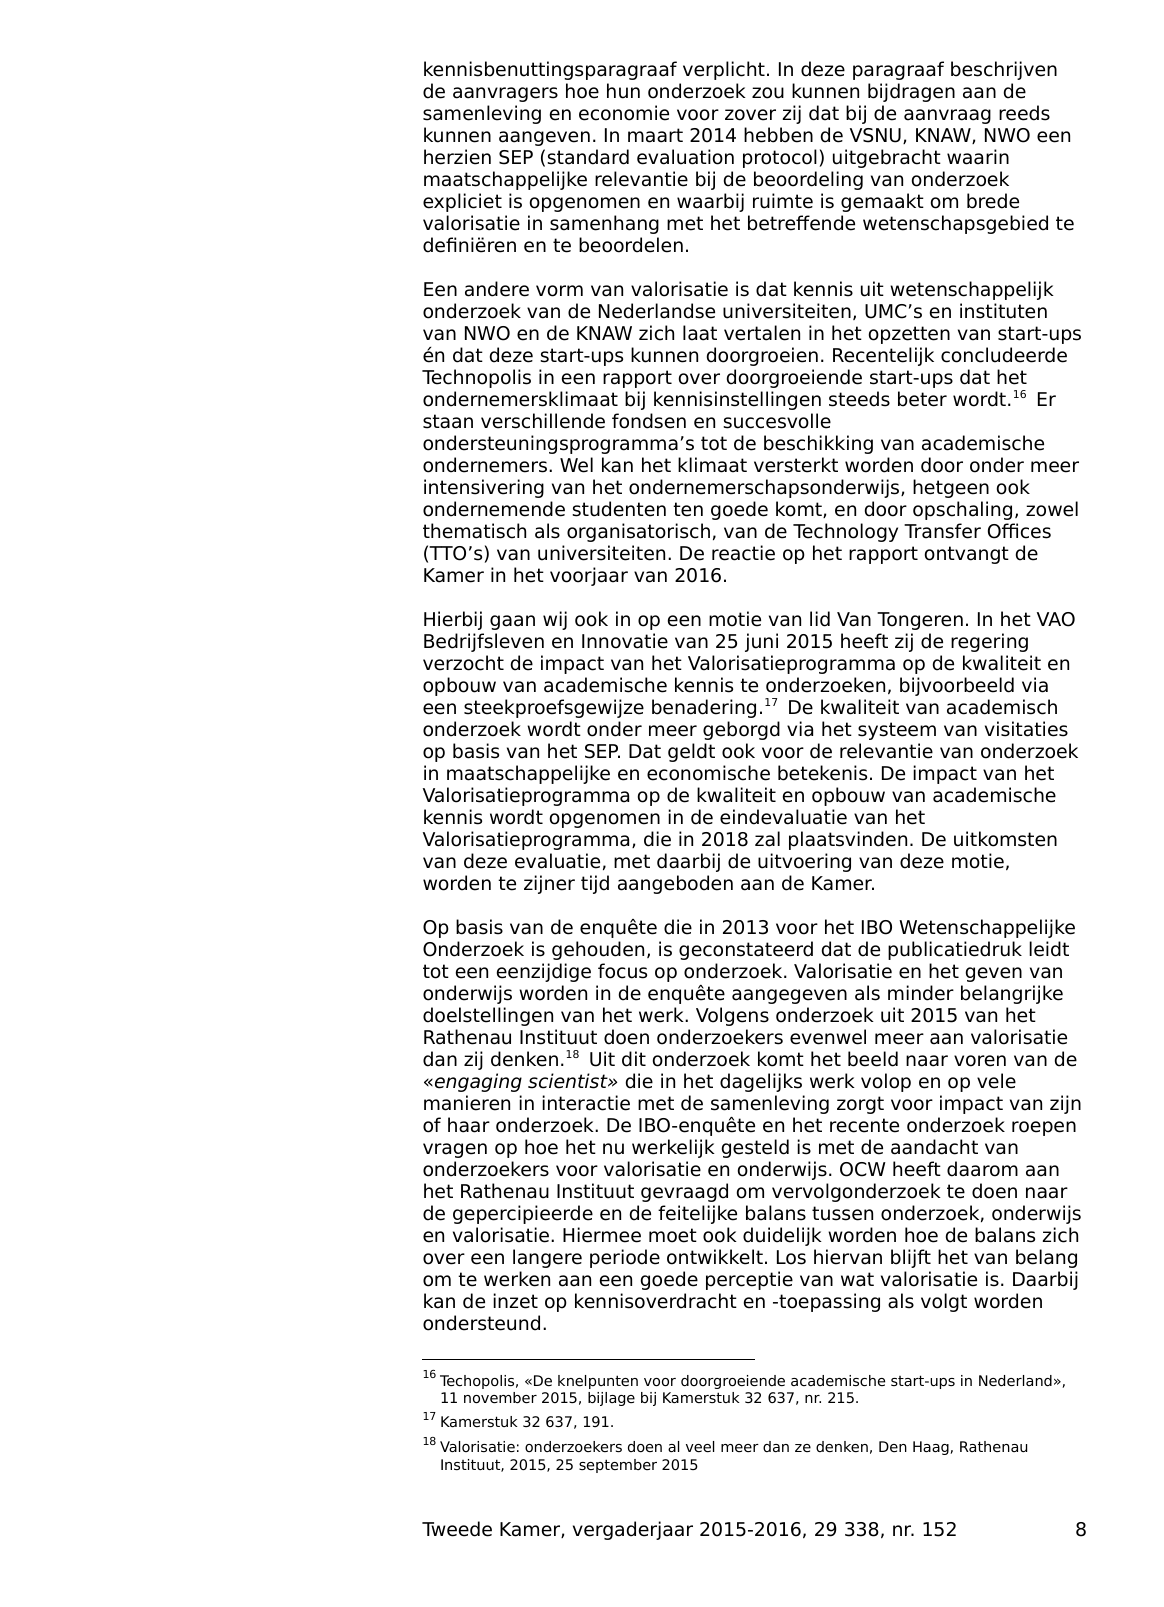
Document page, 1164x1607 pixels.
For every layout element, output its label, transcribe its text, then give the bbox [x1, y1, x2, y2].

text Hierbij gaan wij ook in op een motie van lid Van Tongeren. In het VAO Bedrijfsleven en Innovatie van 25 juni 2015 heeft zij de regering verzocht de impact van het Valorisatieprogramma op de kwaliteit en opbouw van academische kennis te onderzoeken, bijvoorbeeld via een steekproefsgewijze benadering. De kwaliteit van academisch onderzoek wordt onder meer geborgd via het systeem van visitaties op basis van het SEP. Dat geldt ook voor de relevantie van onderzoek in maatschappelijke en economische betekenis. De impact van het Valorisatieprogramma op de kwaliteit en opbouw van academische kennis wordt opgenomen in de eindevaluatie van het Valorisatieprogramma, die in 2018 zal plaatsvinden. De uitkomsten van deze evaluatie, met daarbij de uitvoering van deze motie, worden te zijner tijd aangeboden aan de Kamer. [422, 609, 1087, 895]
text Op basis van de enquête die in 2013 voor het IBO Wetenschappelijke Onderzoek is gehouden, is geconstateerd dat de publicatiedruk leidt tot een eenzijdige focus op onderzoek. Valorisatie en het geven van onderwijs worden in de enquête aangegeven als minder belangrijke doelstellingen van het werk. Volgens onderzoek uit 2015 van het Rathenau Instituut doen onderzoekers evenwel meer aan valorisatie dan zij denken. Uit dit onderzoek komt het beeld naar voren van de «engaging scientist» die in het dagelijks werk volop en op vele manieren in interactie met de samenleving zorgt voor impact van zijn of haar onderzoek. De IBO-enquête en het recente onderzoek roepen vragen op hoe het nu werkelijk gesteld is met de aandacht van onderzoekers voor valorisatie en onderwijs. OCW heeft daarom aan het Rathenau Instituut gevraagd om vervolgonderzoek te doen naar de gepercipieerde en de feitelijke balans tussen onderzoek, onderwijs en valorisatie. Hiermee moet ook duidelijk worden hoe de balans zich over een langere periode ontwikkelt. Los hiervan blijft het van belang om te werken aan een goede perceptie van wat valorisatie is. Daarbij kan de inzet op kennisoverdracht en -toepassing als volgt worden ondersteund. [422, 917, 1087, 1334]
text Valorisatie: onderzoekers doen al veel meer dan ze denken, Den Haag, Rathenau Instituut, 2015, 25 september 2015 [422, 1435, 1087, 1474]
text Kamerstuk 32 637, 191. [422, 1410, 1087, 1432]
text kennisbenuttingsparagraaf verplicht. In deze paragraaf beschrijven de aanvragers hoe hun onderzoek zou kunnen bijdragen aan de samenleving en economie voor zover zij dat bij de aanvraag reeds kunnen aangeven. In maart 2014 hebben de VSNU, KNAW, NWO een herzien SEP (standard evaluation protocol) uitgebracht waarin maatschappelijke relevantie bij de beoordeling van onderzoek expliciet is opgenomen en waarbij ruimte is gemaakt om brede valorisatie in samenhang met het betreffende wetenschapsgebied te definiëren en te beoordelen. [422, 59, 1087, 257]
text Een andere vorm van valorisatie is dat kennis uit wetenschappelijk onderzoek van de Nederlandse universiteiten, UMC’s en instituten van NWO en de KNAW zich laat vertalen in het opzetten van start-ups én dat deze start-ups kunnen doorgroeien. Recentelijk concludeerde Technopolis in een rapport over doorgroeiende start-ups dat het ondernemersklimaat bij kennisinstellingen steeds beter wordt. Er staan verschillende fondsen en succesvolle ondersteuningsprogramma’s tot de beschikking van academische ondernemers. Wel kan het klimaat versterkt worden door onder meer intensivering van het ondernemerschapsonderwijs, hetgeen ook ondernemende studenten ten goede komt, en door opschaling, zowel thematisch als organisatorisch, van de Technology Transfer Offices (TTO’s) van universiteiten. De reactie op het rapport ontvangt de Kamer in het voorjaar van 2016. [422, 279, 1087, 587]
text Techopolis, «De knelpunten voor doorgroeiende academische start-ups in Nederland», 11 november 2015, bijlage bij Kamerstuk 32 637, nr. 215. [422, 1368, 1087, 1407]
